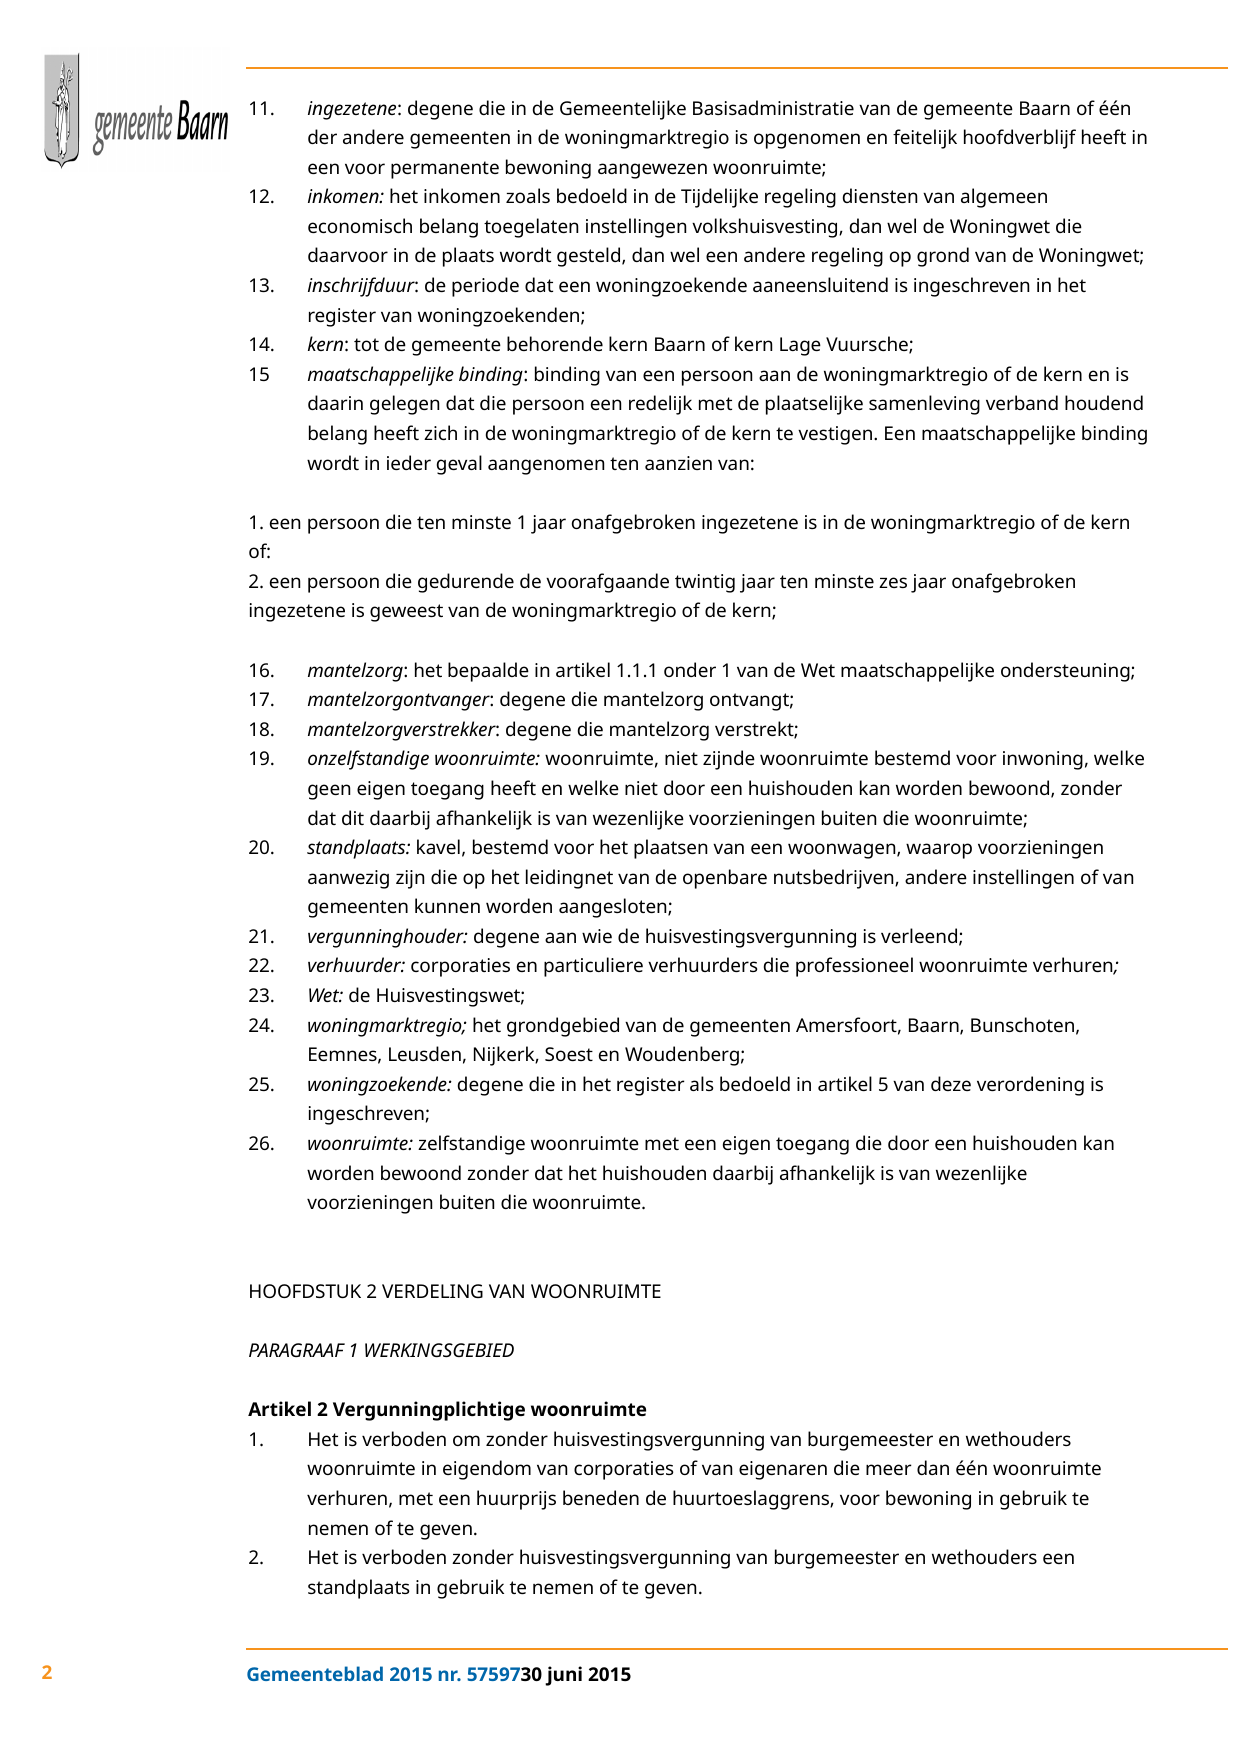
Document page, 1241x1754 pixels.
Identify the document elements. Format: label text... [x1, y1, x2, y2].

list verhuurder: corporaties en particuliere verhuurders die professioneel woonruimte verhuren; [248, 953, 1152, 978]
text PARAGRAAF 1 WERKINGSGEBIED [248, 1337, 1152, 1363]
list kern: tot de gemeente behorende kern Baarn of kern Lage Vuursche; [248, 331, 1152, 357]
list mantelzorgverstrekker: degene die mantelzorg verstrekt; [248, 716, 1152, 742]
text 2. een persoon die gedurende de voorafgaande twintig jaar ten minste zes jaar onafgebroken ingezetene is geweest van de woningmarktregio of de kern; [248, 568, 1152, 623]
list woonruimte: zelfstandige woonruimte met een eigen toegang die door een huishouden kan worden bewoond zonder dat het huishouden daarbij afhankelijk is van wezenlijke voorzieningen buiten die woonruimte. [248, 1130, 1152, 1215]
list woningzoekende: degene die in het register als bedoeld in artikel 5 van deze verordening is ingeschreven; [248, 1071, 1152, 1126]
text 1. een persoon die ten minste 1 jaar onafgebroken ingezetene is in de woningmarktregio of de kern of: [248, 509, 1152, 564]
list Het is verboden zonder huisvestingsvergunning van burgemeester en wethouders een standplaats in gebruik te nemen of te geven. [248, 1544, 1152, 1600]
list ingezetene: degene die in de Gemeentelijke Basisadministratie van de gemeente Baarn of één der andere gemeenten in de woningmarktregio is opgenomen en feitelijk hoofdverblijf heeft in een voor permanente bewoning aangewezen woonruimte; [248, 95, 1152, 180]
picture [41, 47, 231, 172]
list standplaats: kavel, bestemd voor het plaatsen van een woonwagen, waarop voorzieningen aanwezig zijn die op het leidingnet van de openbare nutsbedrijven, andere instellingen of van gemeenten kunnen worden aangesloten; [248, 834, 1152, 919]
list inkomen: het inkomen zoals bedoeld in de Tijdelijke regeling diensten van algemeen economisch belang toegelaten instellingen volkshuisvesting, dan wel de Woningwet die daarvoor in de plaats wordt gesteld, dan wel een andere regeling op grond van de Woningwet; [248, 183, 1152, 268]
list onzelfstandige woonruimte: woonruimte, niet zijnde woonruimte bestemd voor inwoning, welke geen eigen toegang heeft en welke niet door een huishouden kan worden bewoond, zonder dat dit daarbij afhankelijk is van wezenlijke voorzieningen buiten die woonruimte; [248, 746, 1152, 831]
text HOOFDSTUK 2 VERDELING VAN WOONRUIMTE [248, 1278, 1152, 1304]
list woningmarktregio; het grondgebied van de gemeenten Amersfoort, Baarn, Bunschoten, Eemnes, Leusden, Nijkerk, Soest en Woudenberg; [248, 1012, 1152, 1067]
list vergunninghouder: degene aan wie de huisvestingsvergunning is verleend; [248, 923, 1152, 949]
text Artikel 2 Vergunningplichtige woonruimte [248, 1396, 1152, 1422]
list Wet: de Huisvestingswet; [248, 982, 1152, 1008]
list mantelzorg: het bepaalde in artikel 1.1.1 onder 1 van de Wet maatschappelijke ondersteuning; [248, 657, 1152, 683]
list maatschappelijke binding: binding van een persoon aan de woningmarktregio of de kern en is daarin gelegen dat die persoon een redelijk met de plaatselijke samenleving verband houdend belang heeft zich in de woningmarktregio of de kern te vestigen. Een maatschappelijke binding wordt in ieder geval aangenomen ten aanzien van: [248, 361, 1152, 476]
list inschrijfduur: de periode dat een woningzoekende aaneensluitend is ingeschreven in het register van woningzoekenden; [248, 272, 1152, 328]
list mantelzorgontvanger: degene die mantelzorg ontvangt; [248, 686, 1152, 712]
list Het is verboden om zonder huisvestingsvergunning van burgemeester en wethouders woonruimte in eigendom van corporaties of van eigenaren die meer dan één woonruimte verhuren, met een huurprijs beneden de huurtoeslaggrens, voor bewoning in gebruik te nemen of te geven. [248, 1426, 1152, 1541]
